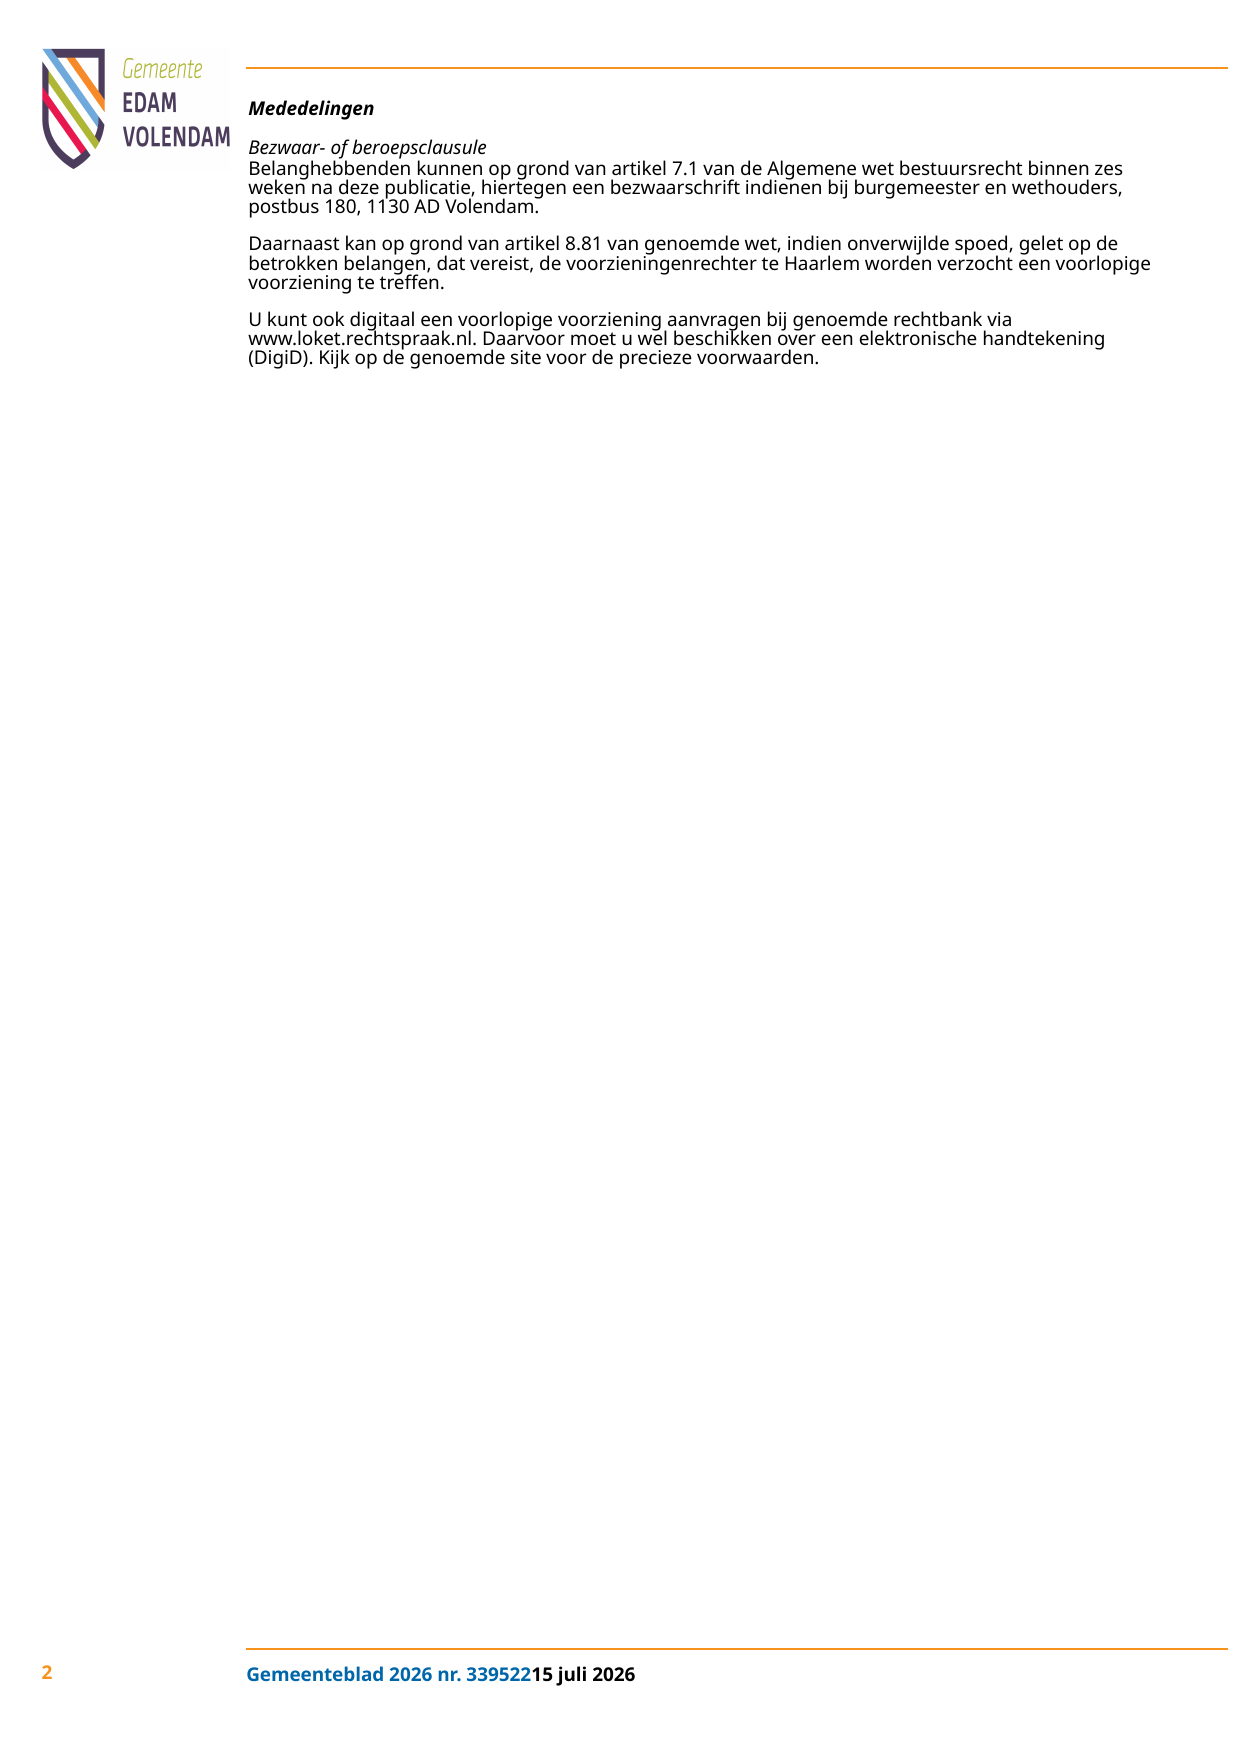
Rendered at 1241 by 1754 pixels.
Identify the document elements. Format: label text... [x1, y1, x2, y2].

text U kunt ook digitaal een voorlopige voorziening aanvragen bij genoemde rechtbank via www.loket.rechtspraak.nl. Daarvoor moet u wel beschikken over een elektronische handtekening (DigiD). Kijk op de genoemde site voor de precieze voorwaarden. [248, 311, 1152, 369]
text Daarnaast kan op grond van artikel 8.81 van genoemde wet, indien onverwijlde spoed, gelet op de betrokken belangen, dat vereist, de voorzieningenrechter te Haarlem worden verzocht een voorlopige voorziening te treffen. [248, 235, 1152, 293]
text Mededelingen [248, 95, 1152, 121]
text Bezwaar- of beroepsclausule [248, 134, 1152, 160]
text Belanghebbenden kunnen op grond van artikel 7.1 van de Algemene wet bestuursrecht binnen zes weken na deze publicatie, hiertegen een bezwaarschrift indienen bij burgemeester en wethouders, postbus 180, 1130 AD Volendam. [248, 160, 1152, 218]
picture [41, 47, 231, 172]
